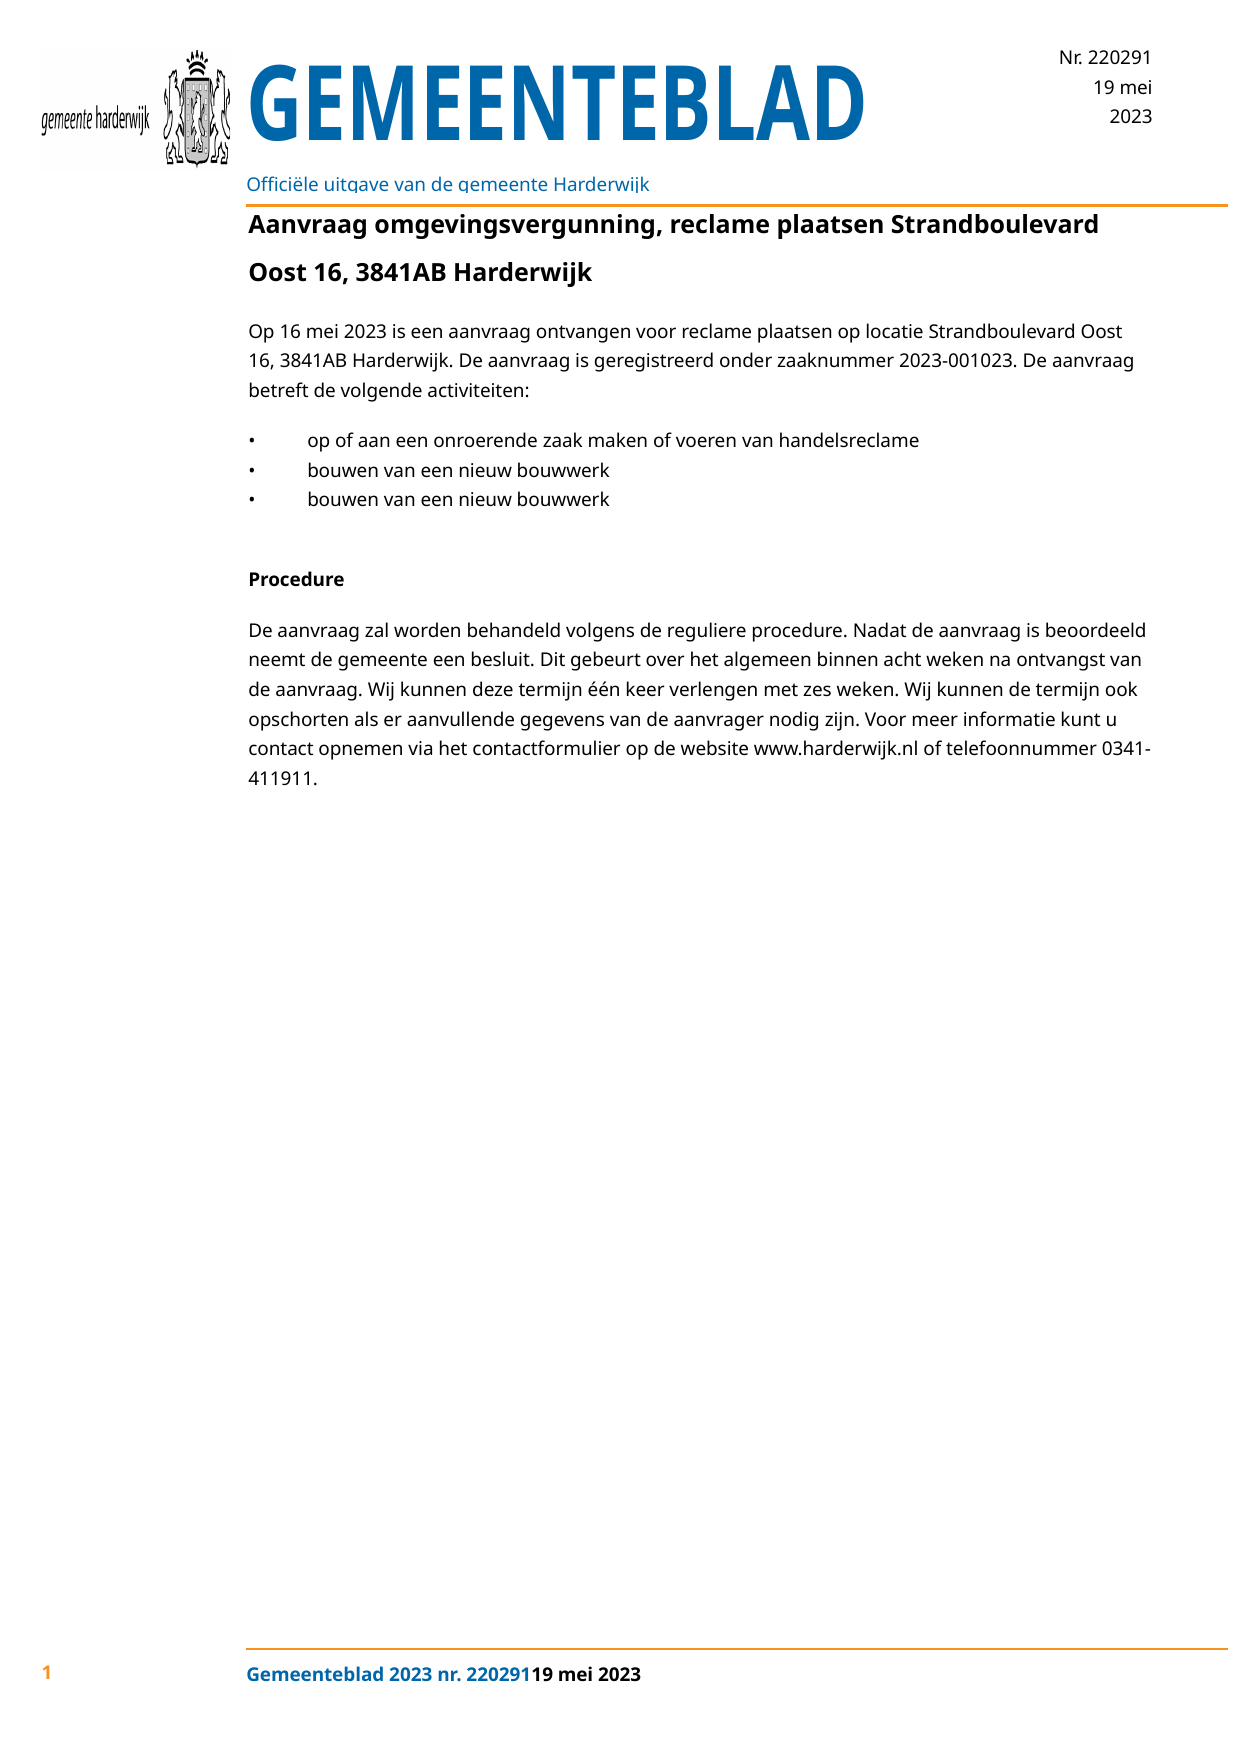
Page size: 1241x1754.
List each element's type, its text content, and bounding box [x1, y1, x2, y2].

text Aanvraag omgevingsvergunning, reclame plaatsen Strandboulevard Oost 16, 3841AB Harderwijk [248, 207, 1152, 288]
text Op 16 mei 2023 is een aanvraag ontvangen voor reclame plaatsen op locatie Strandboulevard Oost 16, 3841AB Harderwijk. De aanvraag is geregistreerd onder zaaknummer 2023-001023. De aanvraag betreft de volgende activiteiten: [248, 318, 1152, 403]
list bouwen van een nieuw bouwwerk [248, 487, 1152, 512]
list bouwen van een nieuw bouwwerk [248, 457, 1152, 483]
picture [41, 47, 231, 172]
list op of aan een onroerende zaak maken of voeren van handelsreclame [248, 427, 1152, 453]
text De aanvraag zal worden behandeld volgens de reguliere procedure. Nadat de aanvraag is beoordeeld neemt de gemeente een besluit. Dit gebeurt over het algemeen binnen acht weken na ontvangst van de aanvraag. Wij kunnen deze termijn één keer verlengen met zes weken. Wij kunnen de termijn ook opschorten als er aanvullende gegevens van de aanvrager nodig zijn. Voor meer informatie kunt u contact opnemen via het contactformulier op de website www.harderwijk.nl of telefoonnummer 0341-411911. [248, 617, 1152, 791]
text Procedure [248, 567, 1152, 592]
